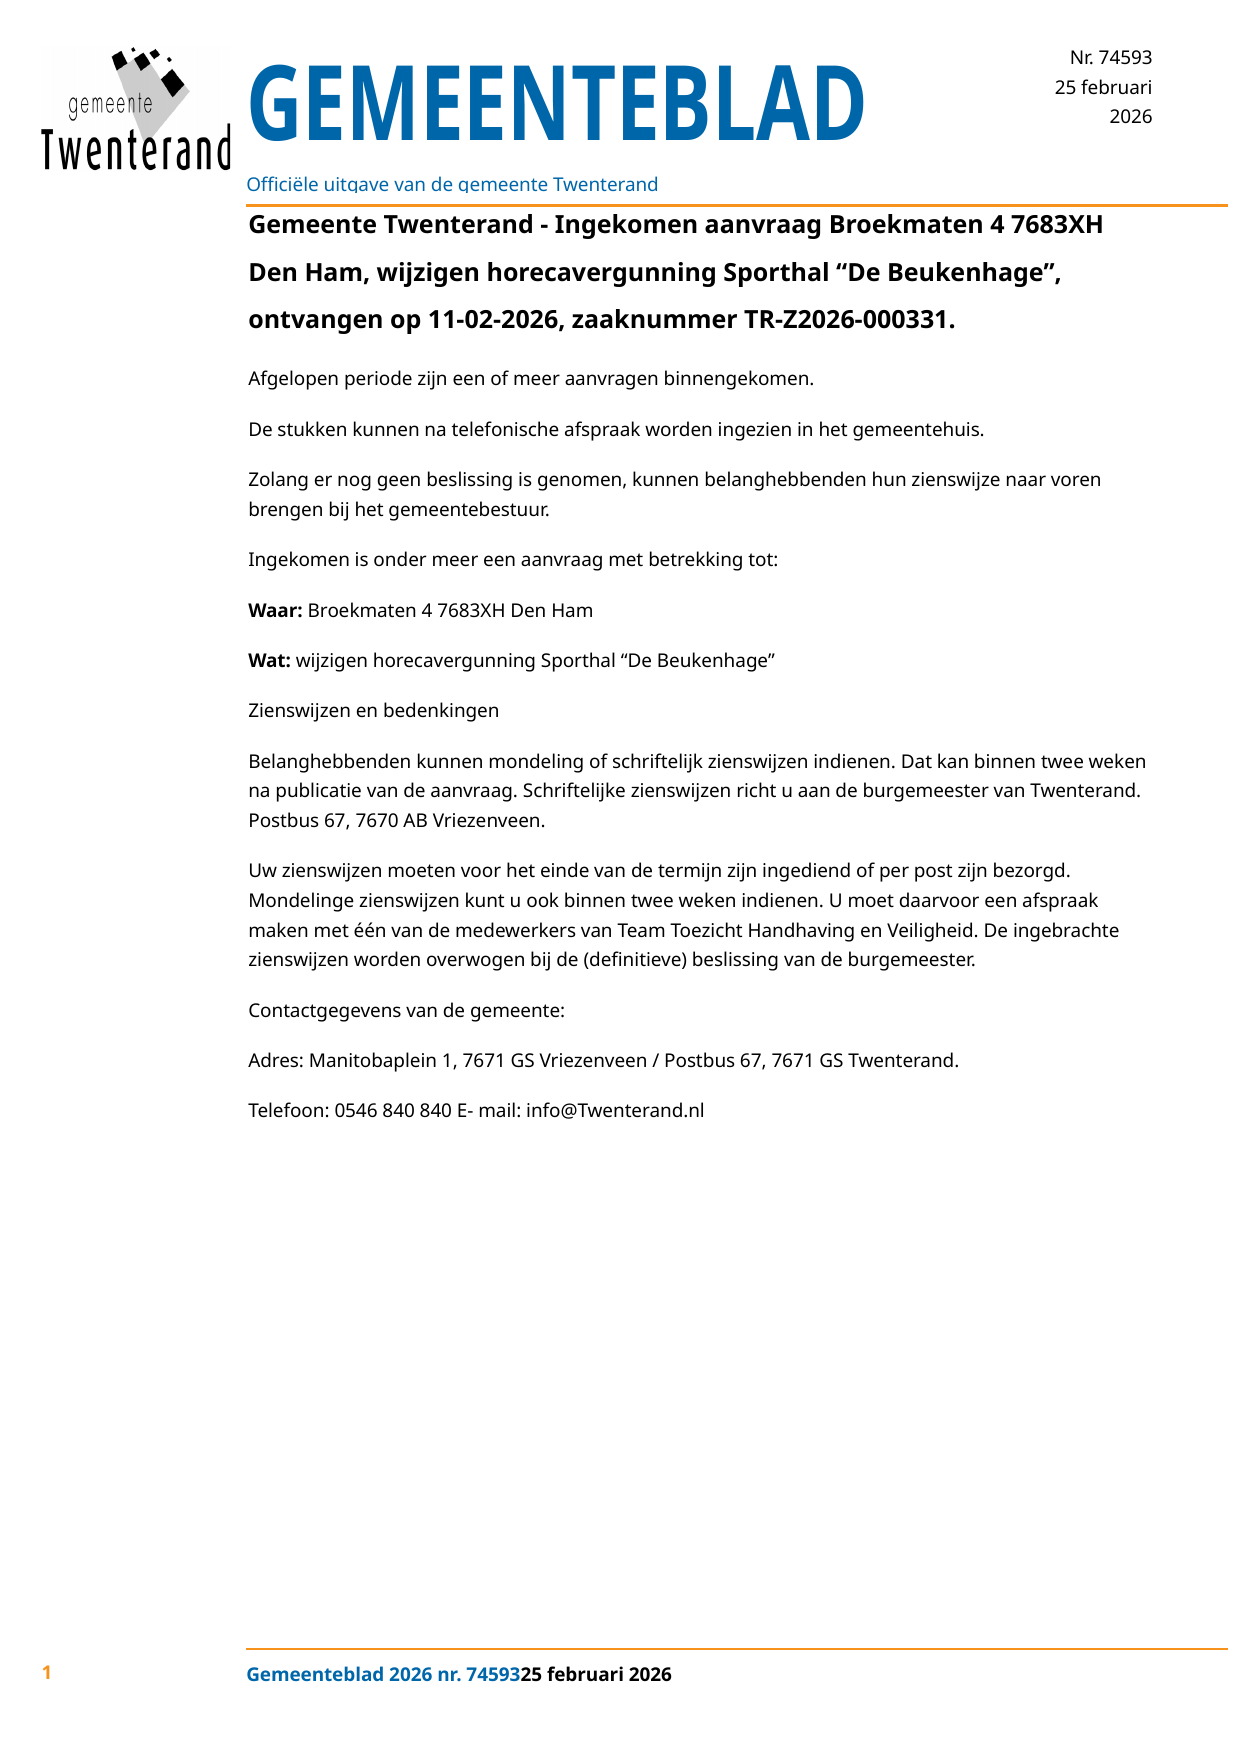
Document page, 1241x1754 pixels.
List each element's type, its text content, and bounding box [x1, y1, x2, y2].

text Wat: wijzigen horecavergunning Sporthal “De Beukenhage” [248, 647, 1152, 673]
picture [41, 47, 231, 172]
text Zolang er nog geen beslissing is genomen, kunnen belanghebbenden hun zienswijze naar voren brengen bij het gemeentebestuur. [248, 466, 1152, 522]
text Zienswijzen en bedenkingen [248, 698, 1152, 723]
text Adres: Manitobaplein 1, 7671 GS Vriezenveen / Postbus 67, 7671 GS Twenterand. [248, 1047, 1152, 1073]
text Belanghebbenden kunnen mondeling of schriftelijk zienswijzen indienen. Dat kan binnen twee weken na publicatie van de aanvraag. Schriftelijke zienswijzen richt u aan de burgemeester van Twenterand. Postbus 67, 7670 AB Vriezenveen. [248, 748, 1152, 833]
text Afgelopen periode zijn een of meer aanvragen binnengekomen. [248, 366, 1152, 391]
text Uw zienswijzen moeten voor het einde van de termijn zijn ingediend of per post zijn bezorgd. Mondelinge zienswijzen kunt u ook binnen twee weken indienen. U moet daarvoor een afspraak maken met één van de medewerkers van Team Toezicht Handhaving en Veiligheid. De ingebrachte zienswijzen worden overwogen bij de (definitieve) beslissing van de burgemeester. [248, 858, 1152, 972]
text De stukken kunnen na telefonische afspraak worden ingezien in het gemeentehuis. [248, 416, 1152, 442]
text Contactgegevens van de gemeente: [248, 997, 1152, 1022]
text Gemeente Twenterand - Ingekomen aanvraag Broekmaten 4 7683XH Den Ham, wijzigen horecavergunning Sporthal “De Beukenhage”, ontvangen op 11-02-2026, zaaknummer TR-Z2026-000331. [248, 207, 1152, 336]
text Telefoon: 0546 840 840 E- mail: info@Twenterand.nl [248, 1098, 1152, 1123]
text Waar: Broekmaten 4 7683XH Den Ham [248, 597, 1152, 622]
text Ingekomen is onder meer een aanvraag met betrekking tot: [248, 546, 1152, 572]
